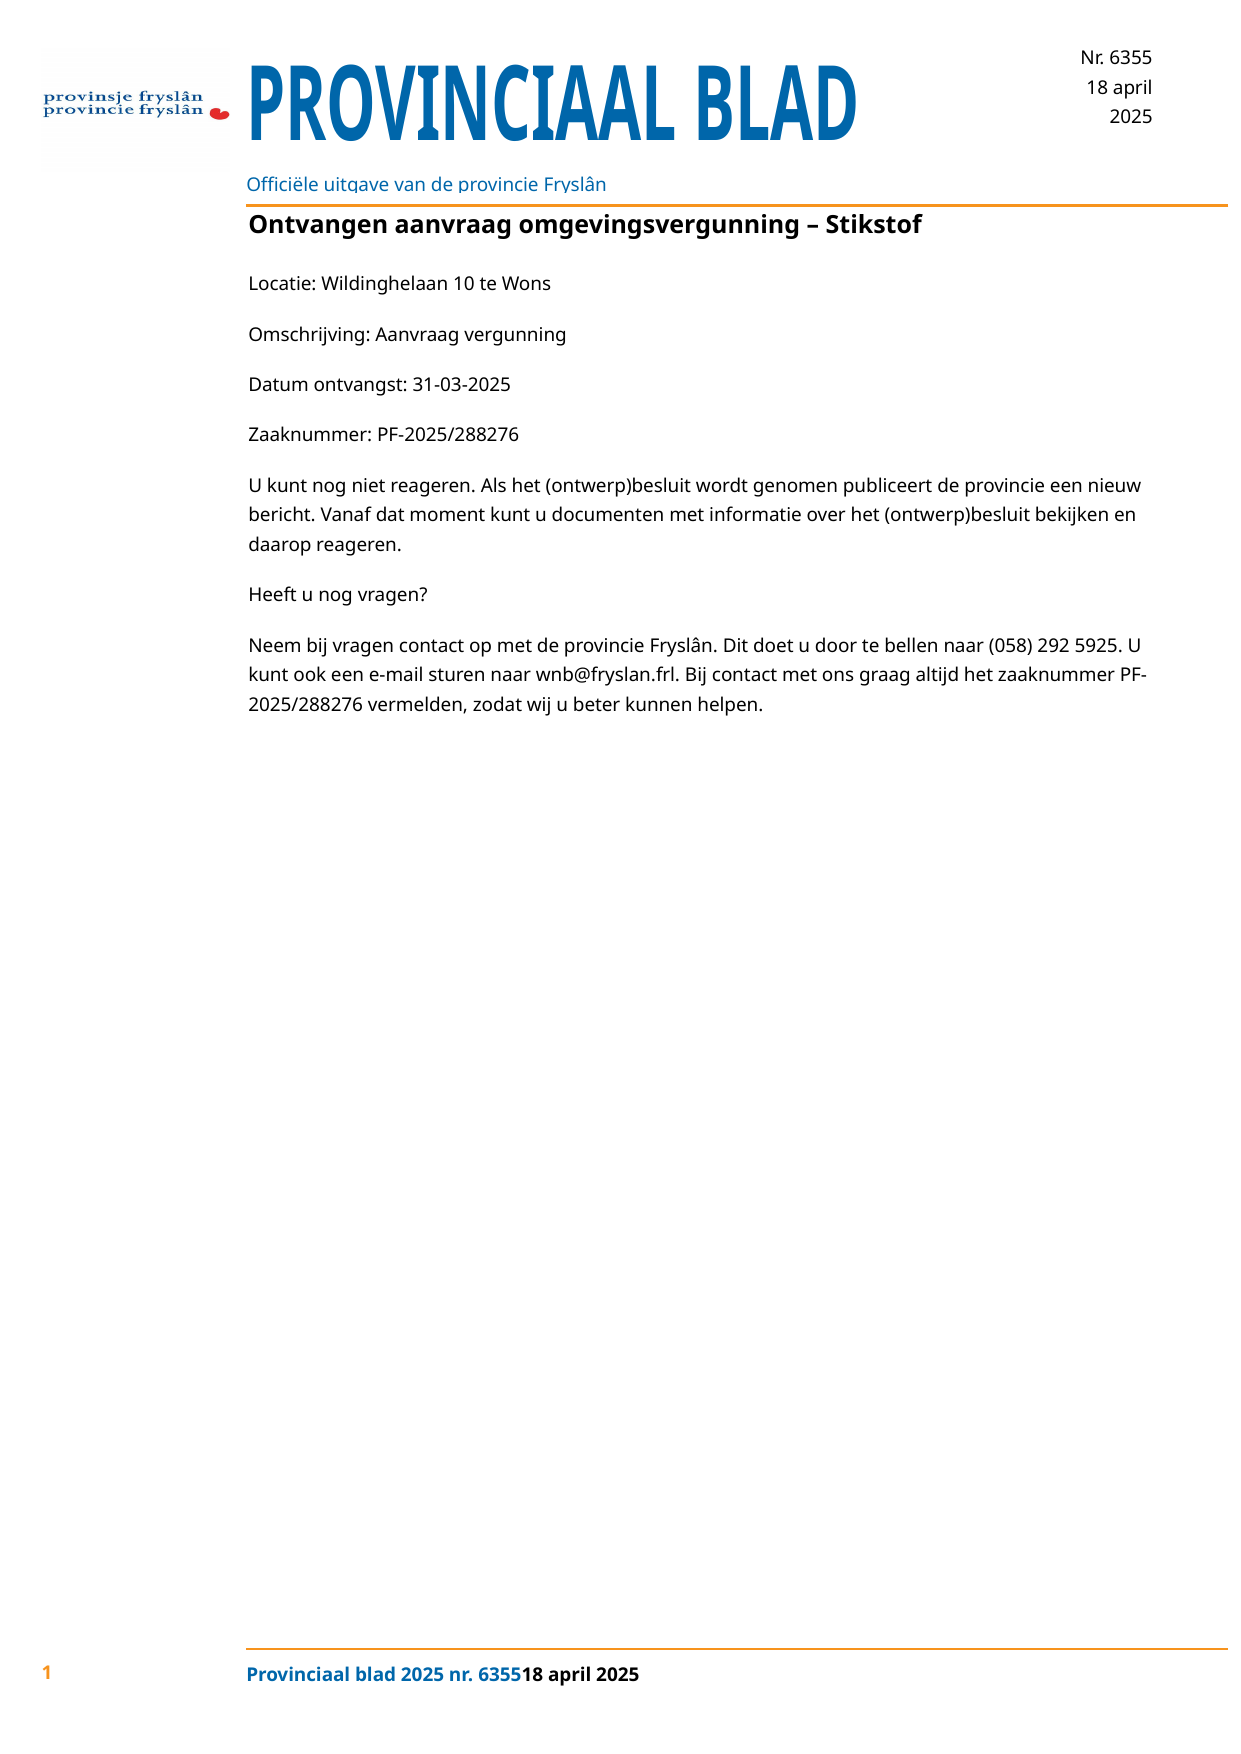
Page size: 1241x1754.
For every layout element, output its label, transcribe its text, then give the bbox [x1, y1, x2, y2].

text Ontvangen aanvraag omgevingsvergunning – Stikstof [248, 207, 1152, 241]
picture [41, 47, 231, 172]
text Datum ontvangst: 31-03-2025 [248, 371, 1152, 397]
text Zaaknummer: PF-2025/288276 [248, 422, 1152, 447]
text Heeft u nog vragen? [248, 582, 1152, 607]
text Omschrijving: Aanvraag vergunning [248, 321, 1152, 346]
text Locatie: Wildinghelaan 10 te Wons [248, 270, 1152, 296]
text Neem bij vragen contact op met de provincie Fryslân. Dit doet u door te bellen naar (058) 292 5925. U kunt ook een e-mail sturen naar wnb@fryslan.frl. Bij contact met ons graag altijd het zaaknummer PF-2025/288276 vermelden, zodat wij u beter kunnen helpen. [248, 632, 1152, 717]
text U kunt nog niet reageren. Als het (ontwerp)besluit wordt genomen publiceert de provincie een nieuw bericht. Vanaf dat moment kunt u documenten met informatie over het (ontwerp)besluit bekijken en daarop reageren. [248, 472, 1152, 557]
